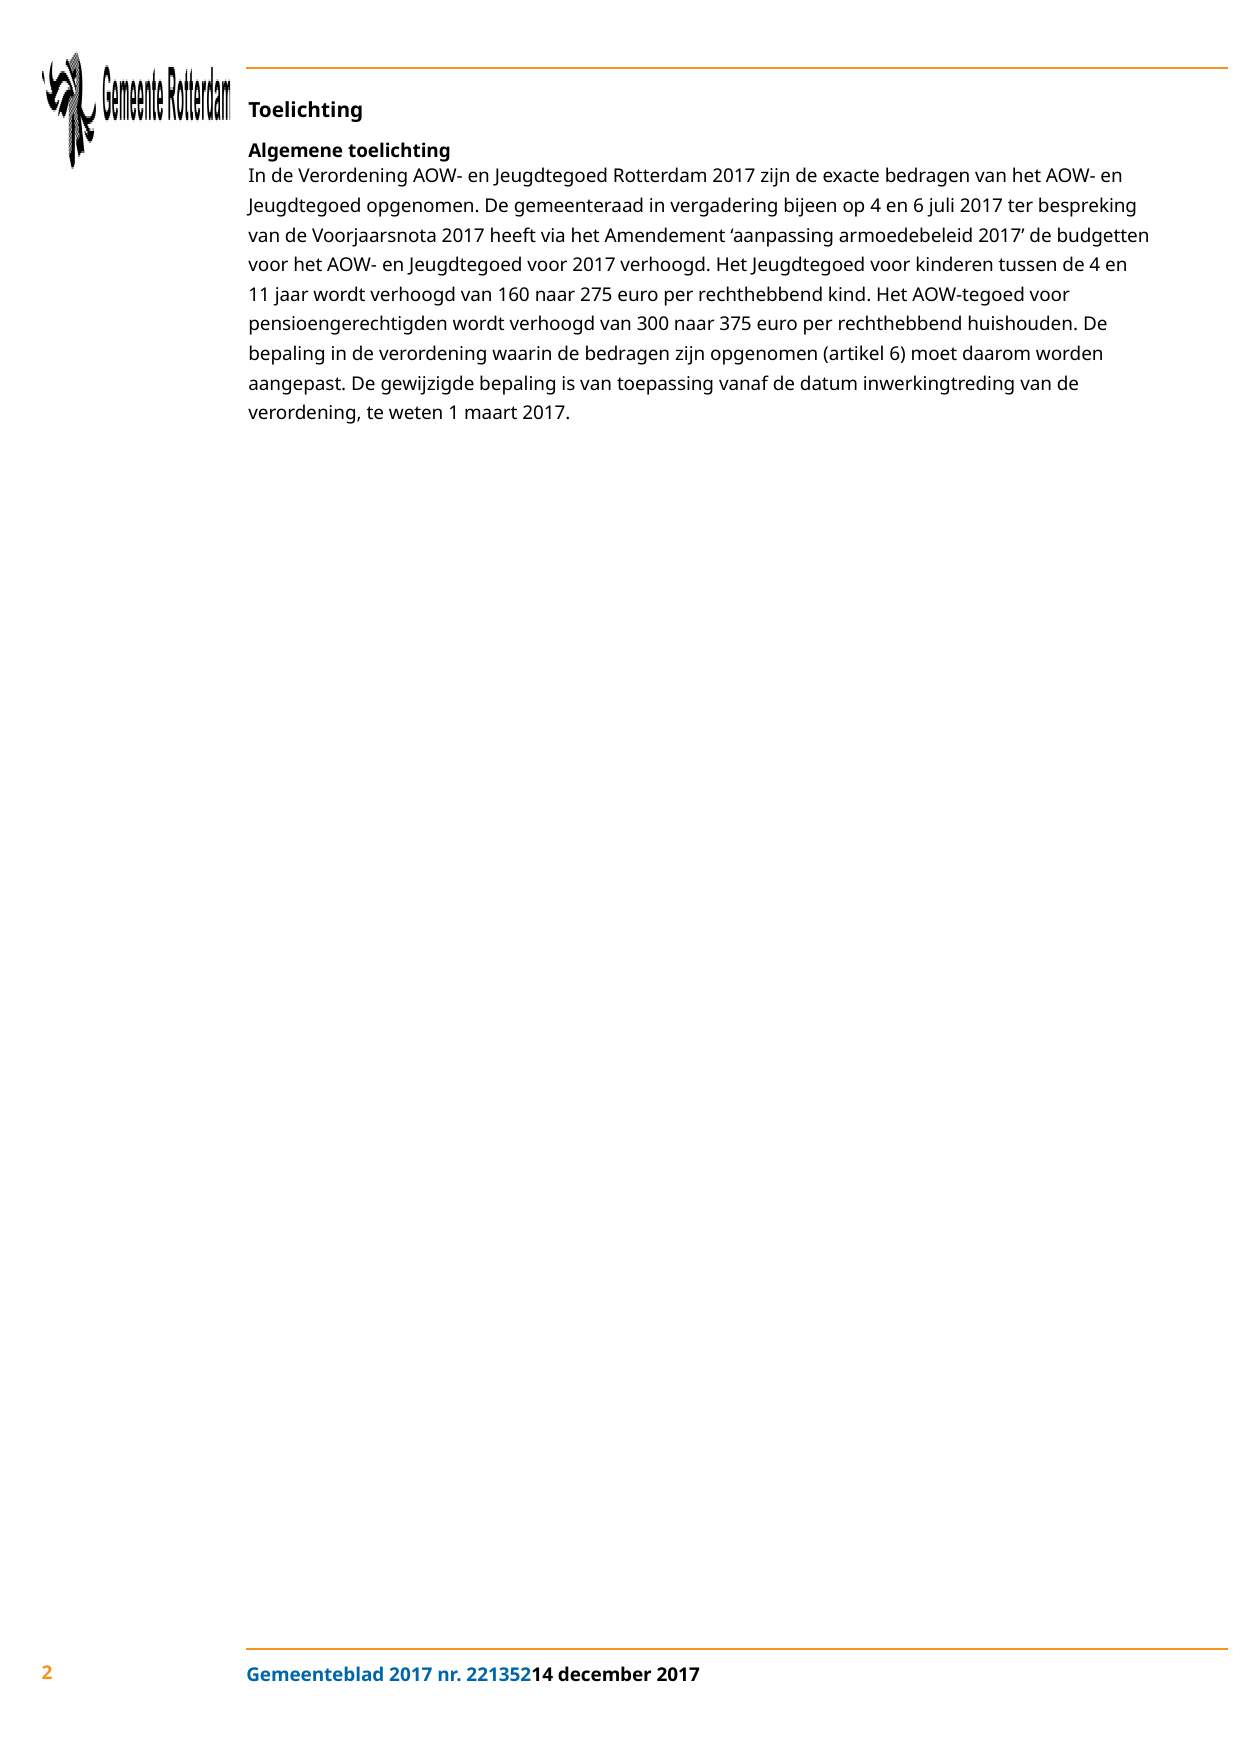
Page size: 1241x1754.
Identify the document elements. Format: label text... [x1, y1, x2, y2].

text Algemene toelichting [248, 137, 1152, 163]
text Toelichting [248, 95, 1152, 123]
picture [41, 47, 231, 172]
text In de Verordening AOW- en Jeugdtegoed Rotterdam 2017 zijn de exacte bedragen van het AOW- en Jeugdtegoed opgenomen. De gemeenteraad in vergadering bijeen op 4 en 6 juli 2017 ter bespreking van de Voorjaarsnota 2017 heeft via het Amendement ‘aanpassing armoedebeleid 2017’ de budgetten voor het AOW- en Jeugdtegoed voor 2017 verhoogd. Het Jeugdtegoed voor kinderen tussen de 4 en 11 jaar wordt verhoogd van 160 naar 275 euro per rechthebbend kind. Het AOW-tegoed voor pensioengerechtigden wordt verhoogd van 300 naar 375 euro per rechthebbend huishouden. De bepaling in de verordening waarin de bedragen zijn opgenomen (artikel 6) moet daarom worden aangepast. De gewijzigde bepaling is van toepassing vanaf de datum inwerkingtreding van de verordening, te weten 1 maart 2017. [248, 163, 1152, 425]
